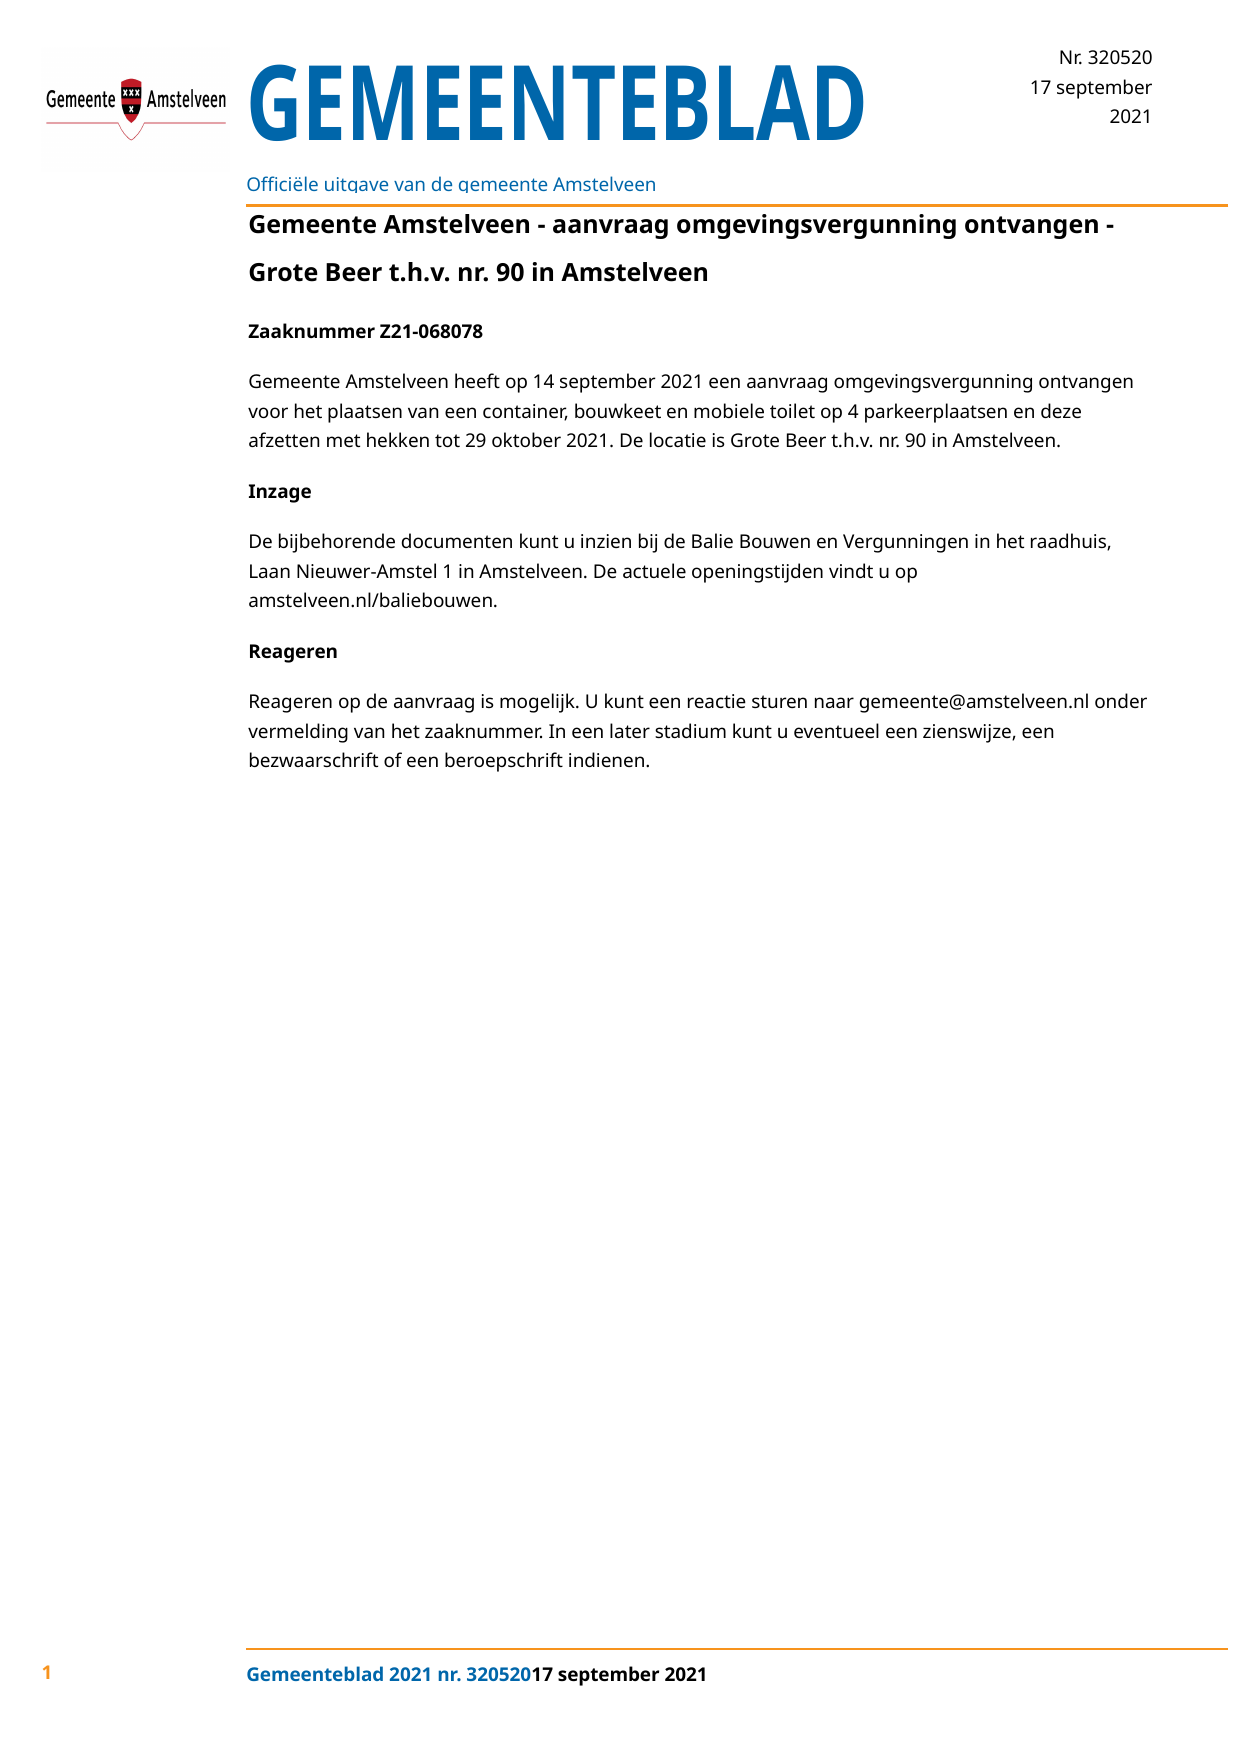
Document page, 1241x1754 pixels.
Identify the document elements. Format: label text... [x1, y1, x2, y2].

text Zaaknummer Z21-068078 [248, 318, 1152, 344]
text Gemeente Amstelveen heeft op 14 september 2021 een aanvraag omgevingsvergunning ontvangen voor het plaatsen van een container, bouwkeet en mobiele toilet op 4 parkeerplaatsen en deze afzetten met hekken tot 29 oktober 2021. De locatie is Grote Beer t.h.v. nr. 90 in Amstelveen. [248, 368, 1152, 453]
picture [41, 47, 231, 172]
text Reageren [248, 638, 1152, 664]
text Gemeente Amstelveen - aanvraag omgevingsvergunning ontvangen - Grote Beer t.h.v. nr. 90 in Amstelveen [248, 207, 1152, 288]
text Reageren op de aanvraag is mogelijk. U kunt een reactie sturen naar gemeente@amstelveen.nl onder vermelding van het zaaknummer. In een later stadium kunt u eventueel een zienswijze, een bezwaarschrift of een beroepschrift indienen. [248, 688, 1152, 773]
text De bijbehorende documenten kunt u inzien bij de Balie Bouwen en Vergunningen in het raadhuis, Laan Nieuwer-Amstel 1 in Amstelveen. De actuele openingstijden vindt u op amstelveen.nl/baliebouwen. [248, 528, 1152, 613]
text Inzage [248, 478, 1152, 504]
